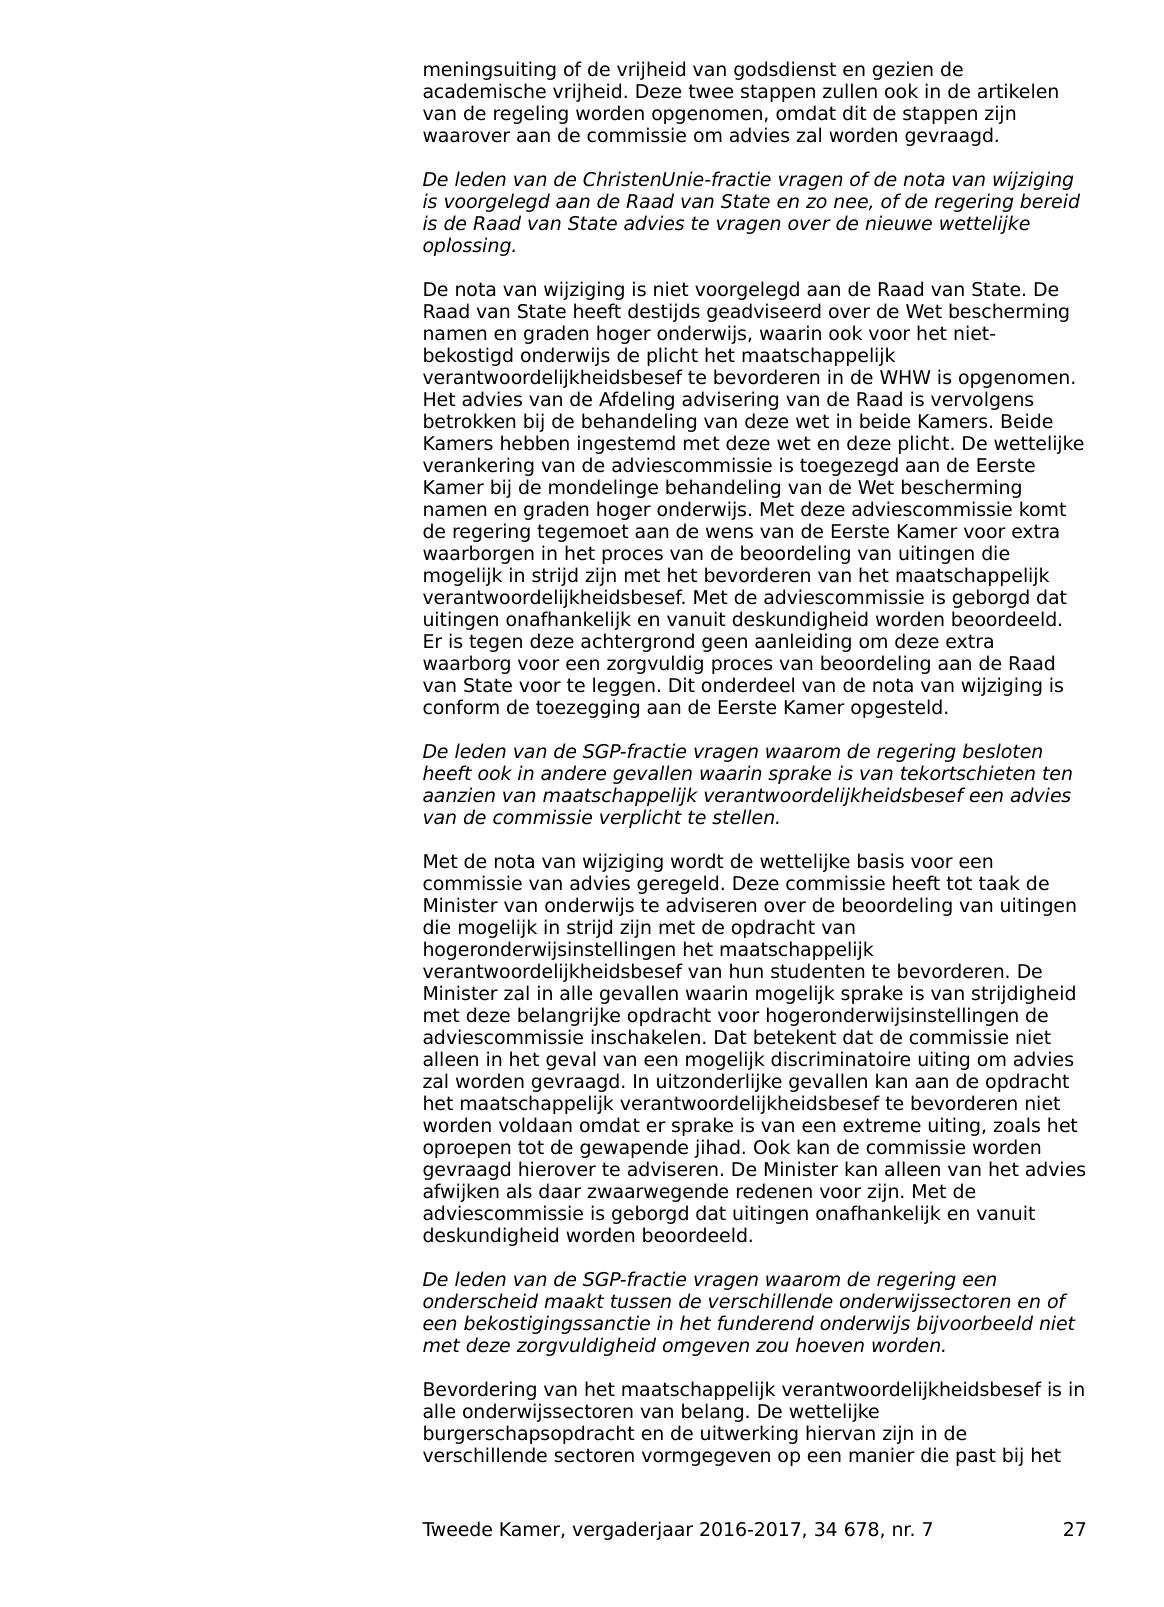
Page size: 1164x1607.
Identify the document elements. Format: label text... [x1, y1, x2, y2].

text De nota van wijziging is niet voorgelegd aan de Raad van State. De Raad van State heeft destijds geadviseerd over de Wet bescherming namen en graden hoger onderwijs, waarin ook voor het niet-bekostigd onderwijs de plicht het maatschappelijk verantwoordelijkheidsbesef te bevorderen in de WHW is opgenomen. Het advies van de Afdeling advisering van de Raad is vervolgens betrokken bij de behandeling van deze wet in beide Kamers. Beide Kamers hebben ingestemd met deze wet en deze plicht. De wettelijke verankering van de adviescommissie is toegezegd aan de Eerste Kamer bij de mondelinge behandeling van de Wet bescherming namen en graden hoger onderwijs. Met deze adviescommissie komt de regering tegemoet aan de wens van de Eerste Kamer voor extra waarborgen in het proces van de beoordeling van uitingen die mogelijk in strijd zijn met het bevorderen van het maatschappelijk verantwoordelijkheidsbesef. Met de adviescommissie is geborgd dat uitingen onafhankelijk en vanuit deskundigheid worden beoordeeld. Er is tegen deze achtergrond geen aanleiding om deze extra waarborg voor een zorgvuldig proces van beoordeling aan de Raad van State voor te leggen. Dit onderdeel van de nota van wijziging is conform de toezegging aan de Eerste Kamer opgesteld. [422, 279, 1087, 719]
text De leden van de SGP-fractie vragen waarom de regering een onderscheid maakt tussen de verschillende onderwijssectoren en of een bekostigingssanctie in het funderend onderwijs bijvoorbeeld niet met deze zorgvuldigheid omgeven zou hoeven worden. [422, 1269, 1087, 1357]
text De leden van de ChristenUnie-fractie vragen of de nota van wijziging is voorgelegd aan de Raad van State en zo nee, of de regering bereid is de Raad van State advies te vragen over de nieuwe wettelijke oplossing. [422, 169, 1087, 257]
text Bevordering van het maatschappelijk verantwoordelijkheidsbesef is in alle onderwijssectoren van belang. De wettelijke burgerschapsopdracht en de uitwerking hiervan zijn in de verschillende sectoren vormgegeven op een manier die past bij het [422, 1379, 1087, 1467]
text meningsuiting of de vrijheid van godsdienst en gezien de academische vrijheid. Deze twee stappen zullen ook in de artikelen van de regeling worden opgenomen, omdat dit de stappen zijn waarover aan de commissie om advies zal worden gevraagd. [422, 59, 1087, 147]
text De leden van de SGP-fractie vragen waarom de regering besloten heeft ook in andere gevallen waarin sprake is van tekortschieten ten aanzien van maatschappelijk verantwoordelijkheidsbesef een advies van de commissie verplicht te stellen. [422, 741, 1087, 829]
text Met de nota van wijziging wordt de wettelijke basis voor een commissie van advies geregeld. Deze commissie heeft tot taak de Minister van onderwijs te adviseren over de beoordeling van uitingen die mogelijk in strijd zijn met de opdracht van hogeronderwijsinstellingen het maatschappelijk verantwoordelijkheidsbesef van hun studenten te bevorderen. De Minister zal in alle gevallen waarin mogelijk sprake is van strijdigheid met deze belangrijke opdracht voor hogeronderwijsinstellingen de adviescommissie inschakelen. Dat betekent dat de commissie niet alleen in het geval van een mogelijk discriminatoire uiting om advies zal worden gevraagd. In uitzonderlijke gevallen kan aan de opdracht het maatschappelijk verantwoordelijkheidsbesef te bevorderen niet worden voldaan omdat er sprake is van een extreme uiting, zoals het oproepen tot de gewapende jihad. Ook kan de commissie worden gevraagd hierover te adviseren. De Minister kan alleen van het advies afwijken als daar zwaarwegende redenen voor zijn. Met de adviescommissie is geborgd dat uitingen onafhankelijk en vanuit deskundigheid worden beoordeeld. [422, 851, 1087, 1247]
